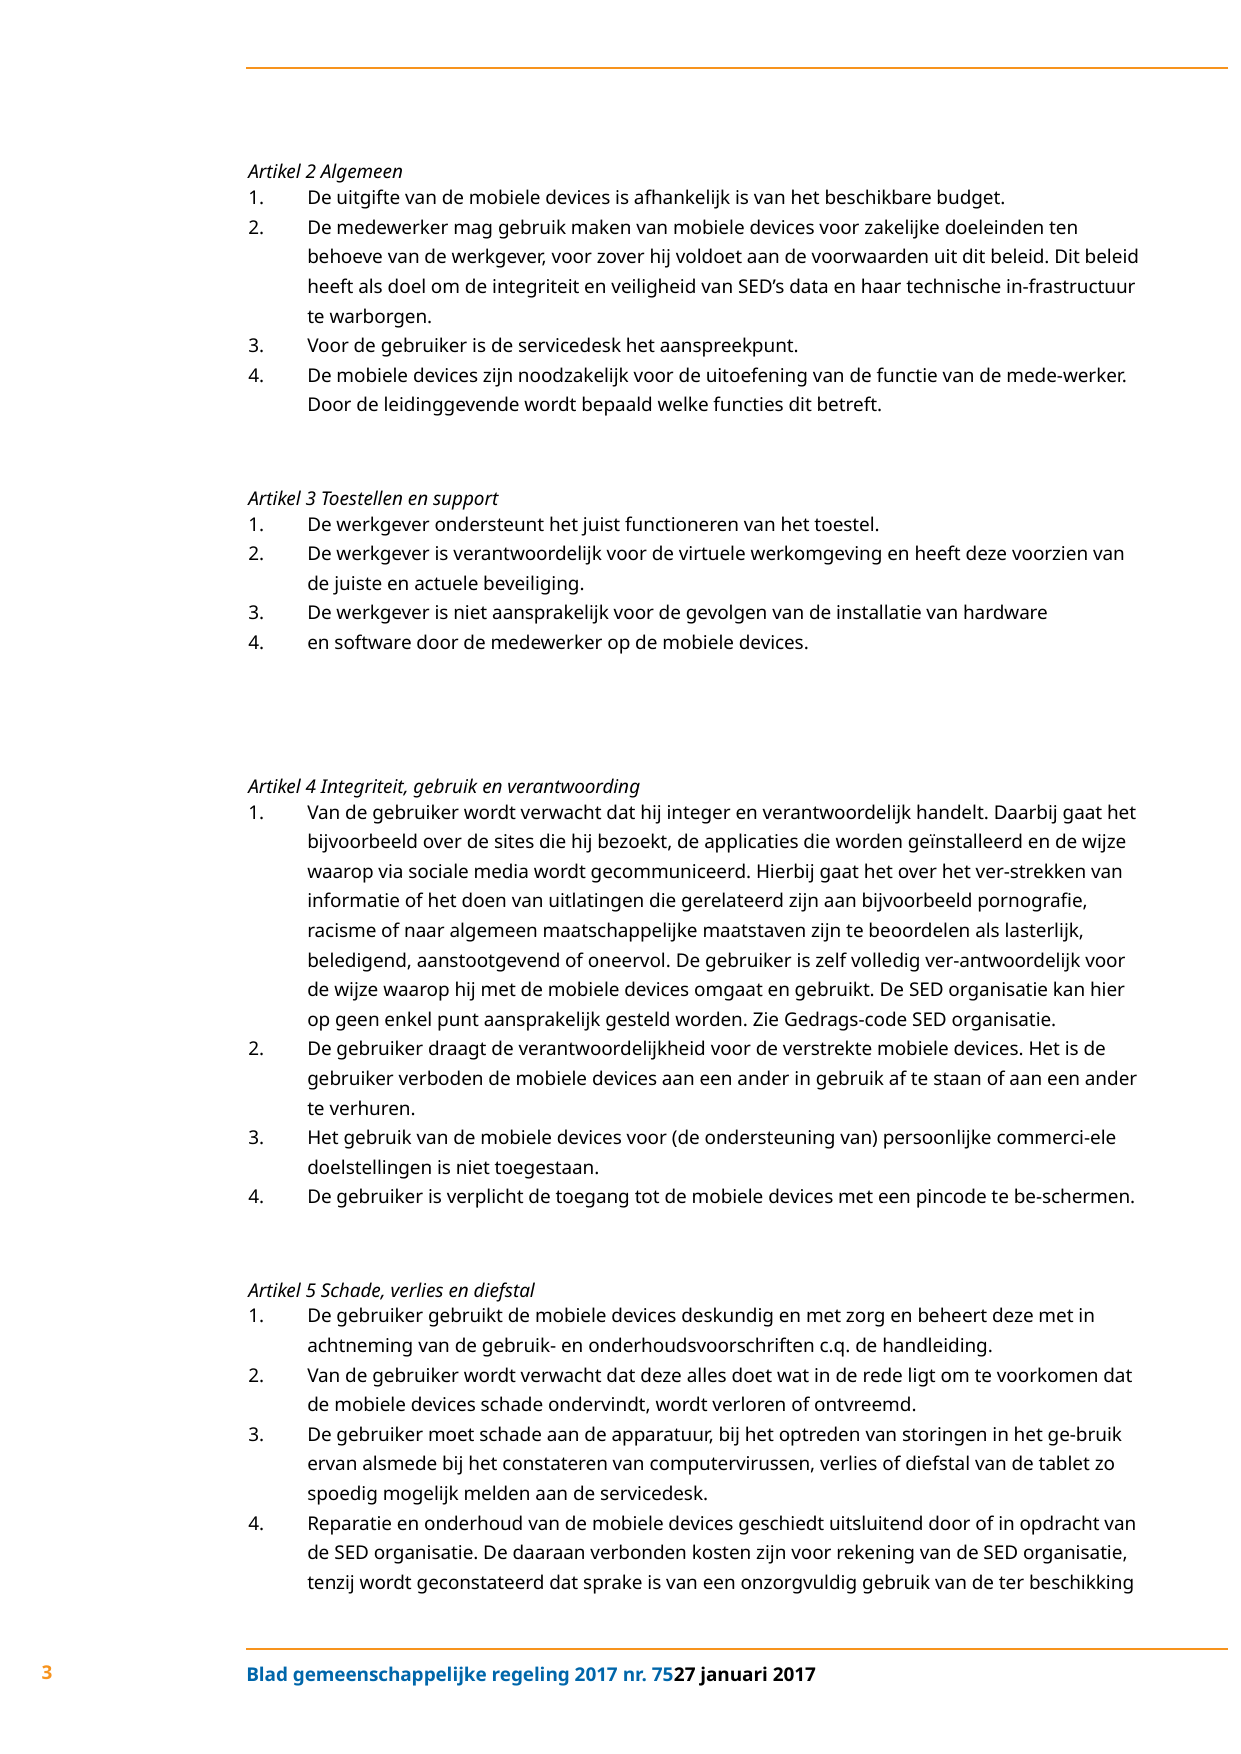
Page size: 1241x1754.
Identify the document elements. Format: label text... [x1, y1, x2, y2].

list De gebruiker moet schade aan de apparatuur, bij het optreden van storingen in het ge-bruik ervan alsmede bij het constateren van computervirussen, verlies of diefstal van de tablet zo spoedig mogelijk melden aan de servicedesk. [248, 1421, 1152, 1506]
list Van de gebruiker wordt verwacht dat hij integer en verantwoordelijk handelt. Daarbij gaat het bijvoorbeeld over de sites die hij bezoekt, de applicaties die worden geïnstalleerd en de wijze waarop via sociale media wordt gecommuniceerd. Hierbij gaat het over het ver-strekken van informatie of het doen van uitlatingen die gerelateerd zijn aan bijvoorbeeld pornografie, racisme of naar algemeen maatschappelijke maatstaven zijn te beoordelen als lasterlijk, beledigend, aanstootgevend of oneervol. De gebruiker is zelf volledig ver-antwoordelijk voor de wijze waarop hij met de mobiele devices omgaat en gebruikt. De SED organisatie kan hier op geen enkel punt aansprakelijk gesteld worden. Zie Gedrags-code SED organisatie. [248, 799, 1152, 1032]
list De werkgever is verantwoordelijk voor de virtuele werkomgeving en heeft deze voorzien van de juiste en actuele beveiliging. [248, 540, 1152, 596]
list De werkgever is niet aansprakelijk voor de gevolgen van de installatie van hardware [248, 599, 1152, 625]
list Het gebruik van de mobiele devices voor (de ondersteuning van) persoonlijke commerci-ele doelstellingen is niet toegestaan. [248, 1124, 1152, 1179]
list De werkgever ondersteunt het juist functioneren van het toestel. [248, 511, 1152, 537]
text Artikel 2 Algemeen [248, 159, 1152, 184]
picture [41, 47, 231, 172]
list De uitgifte van de mobiele devices is afhankelijk is van het beschikbare budget. [248, 184, 1152, 210]
text Artikel 4 Integriteit, gebruik en verantwoording [248, 773, 1152, 799]
list Reparatie en onderhoud van de mobiele devices geschiedt uitsluitend door of in opdracht van de SED organisatie. De daaraan verbonden kosten zijn voor rekening van de SED organisatie, tenzij wordt geconstateerd dat sprake is van een onzorgvuldig gebruik van de ter beschikking [248, 1510, 1152, 1595]
list De gebruiker gebruikt de mobiele devices deskundig en met zorg en beheert deze met in achtneming van de gebruik- en onderhoudsvoorschriften c.q. de handleiding. [248, 1303, 1152, 1358]
text Artikel 5 Schade, verlies en diefstal [248, 1277, 1152, 1303]
text Artikel 3 Toestellen en support [248, 485, 1152, 511]
list De gebruiker draagt de verantwoordelijkheid voor de verstrekte mobiele devices. Het is de gebruiker verboden de mobiele devices aan een ander in gebruik af te staan of aan een ander te verhuren. [248, 1036, 1152, 1120]
list De medewerker mag gebruik maken van mobiele devices voor zakelijke doeleinden ten behoeve van de werkgever, voor zover hij voldoet aan de voorwaarden uit dit beleid. Dit beleid heeft als doel om de integriteit en veiligheid van SED’s data en haar technische in-frastructuur te warborgen. [248, 214, 1152, 328]
list De gebruiker is verplicht de toegang tot de mobiele devices met een pincode te be-schermen. [248, 1183, 1152, 1209]
list en software door de medewerker op de mobiele devices. [248, 629, 1152, 655]
list Van de gebruiker wordt verwacht dat deze alles doet wat in de rede ligt om te voorkomen dat de mobiele devices schade ondervindt, wordt verloren of ontvreemd. [248, 1362, 1152, 1417]
list Voor de gebruiker is de servicedesk het aanspreekpunt. [248, 332, 1152, 358]
list De mobiele devices zijn noodzakelijk voor de uitoefening van de functie van de mede-werker. Door de leidinggevende wordt bepaald welke functies dit betreft. [248, 362, 1152, 417]
